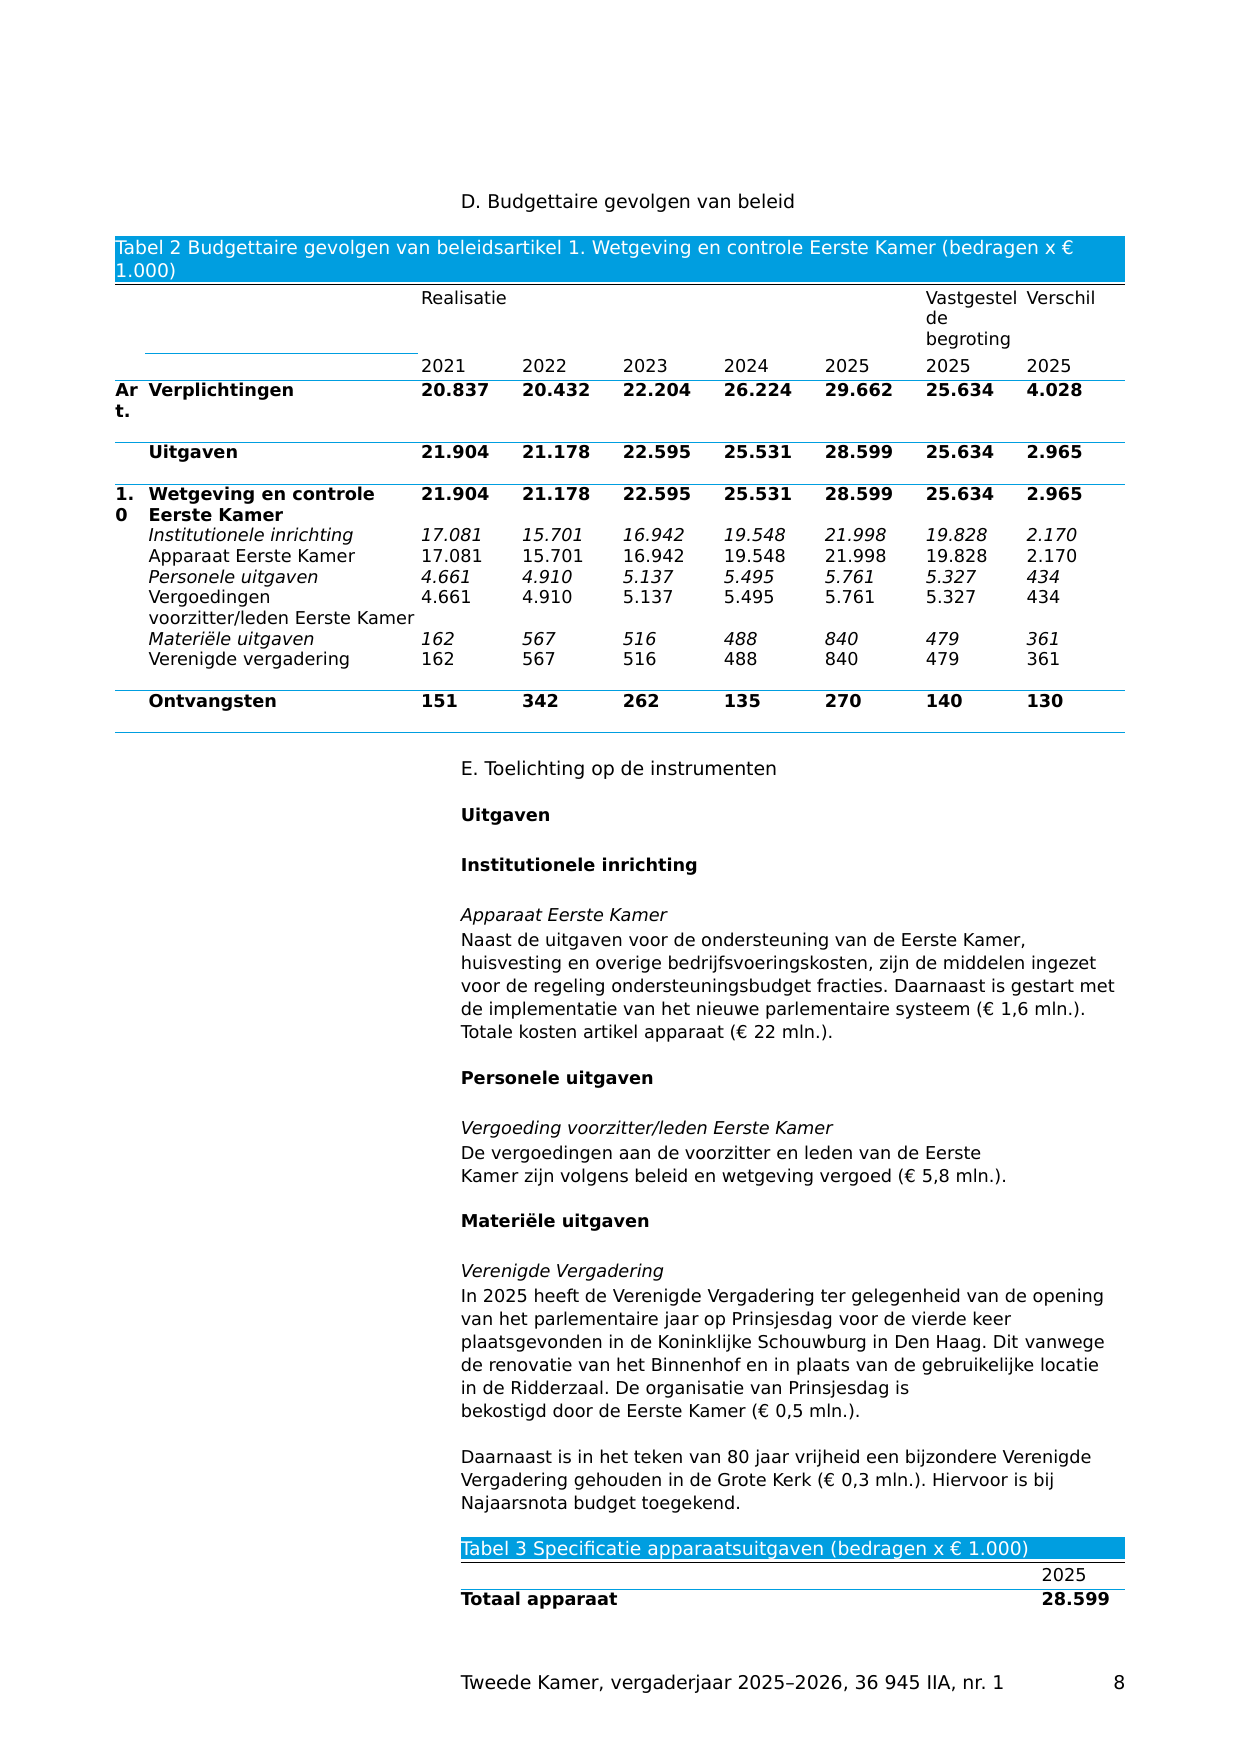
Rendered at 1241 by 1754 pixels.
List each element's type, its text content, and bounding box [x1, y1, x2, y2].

table_cell [1024, 670, 1125, 690]
table_cell [145, 712, 418, 732]
table_cell 479 [923, 649, 1023, 670]
table_cell 17.081 [418, 525, 519, 546]
table_cell 479 [923, 629, 1023, 649]
table_cell Institutionele inrichting [145, 525, 418, 546]
text In 2025 heeft de Verenigde Vergadering ter gelegenheid van de opening van het parlementaire jaar op Prinsjesdag voor de vierde keer plaatsgevonden in de Koninklijke Schouwburg in Den Haag. Dit vanwege de renovatie van het Binnenhof en in plaats van de gebruikelijke locatie in de Ridderzaal. De organisatie van Prinsjesdag is bekostigd door de Eerste Kamer (€ 0,5 mln.). [461, 1284, 1125, 1422]
table_cell 2.170 [1024, 546, 1125, 567]
table_cell 162 [418, 649, 519, 670]
table_cell [519, 670, 620, 690]
table_cell 4.661 [418, 567, 519, 587]
table_cell 2023 [620, 353, 721, 379]
text Materiële uitgaven [461, 1209, 1125, 1232]
table_cell 5.327 [923, 587, 1023, 628]
table_cell 2025 [1039, 1563, 1125, 1589]
table_cell 434 [1024, 587, 1125, 628]
table_cell 135 [721, 691, 822, 712]
table_cell 488 [721, 649, 822, 670]
table_cell 5.495 [721, 567, 822, 587]
table_cell [115, 629, 145, 649]
table_cell 26.224 [721, 381, 822, 421]
table_cell 25.634 [923, 381, 1023, 421]
table_cell 2021 [418, 353, 519, 379]
table_cell 29.662 [822, 381, 923, 421]
table_cell Personele uitgaven [145, 567, 418, 587]
table_cell 342 [519, 691, 620, 712]
text Institutionele inrichting [461, 853, 1125, 876]
table_cell 516 [620, 629, 721, 649]
table_cell 25.531 [721, 443, 822, 463]
table_cell [418, 670, 519, 690]
table_cell [822, 421, 923, 442]
table_cell 21.904 [418, 443, 519, 463]
table_cell 2024 [721, 353, 822, 379]
table_cell 361 [1024, 649, 1125, 670]
table_cell 130 [1024, 691, 1125, 712]
table_cell [145, 463, 418, 484]
table_cell [519, 421, 620, 442]
table_cell 270 [822, 691, 923, 712]
table_cell [418, 463, 519, 484]
table_cell Art. [115, 381, 145, 421]
table_cell [115, 587, 145, 628]
table_cell Totaal apparaat [461, 1590, 1038, 1610]
table_cell 2025 [923, 353, 1023, 379]
table_cell [115, 421, 145, 442]
table_cell 21.904 [418, 485, 519, 525]
table_cell [519, 712, 620, 732]
table_cell 567 [519, 649, 620, 670]
table_cell [1024, 421, 1125, 442]
title E. Toelichting op de instrumenten [461, 758, 1125, 780]
table_cell 840 [822, 649, 923, 670]
text De vergoedingen aan de voorzitter en leden van de Eerste Kamer zijn volgens beleid en wetgeving vergoed (€ 5,8 mln.). [461, 1141, 1125, 1187]
table_cell 22.204 [620, 381, 721, 421]
table_cell [115, 285, 145, 352]
table_cell 21.998 [822, 525, 923, 546]
table_cell Verplichtingen [145, 381, 418, 421]
table_cell [418, 421, 519, 442]
table_cell 22.595 [620, 443, 721, 463]
table_cell 15.701 [519, 546, 620, 567]
table_cell [822, 670, 923, 690]
table_cell 5.137 [620, 587, 721, 628]
table_cell [923, 670, 1023, 690]
table_cell [115, 353, 145, 379]
table_cell [115, 691, 145, 712]
table_cell 5.761 [822, 567, 923, 587]
table_cell 1.0 [115, 485, 145, 525]
table_cell 22.595 [620, 485, 721, 525]
table_cell 21.178 [519, 443, 620, 463]
table_cell Apparaat Eerste Kamer [145, 546, 418, 567]
table_cell [115, 525, 145, 546]
table_cell [115, 443, 145, 463]
table_cell 21.998 [822, 546, 923, 567]
text Uitgaven [461, 803, 1125, 826]
table_cell Verenigde vergadering [145, 649, 418, 670]
table_cell [721, 463, 822, 484]
table_cell 5.327 [923, 567, 1023, 587]
table_cell 5.137 [620, 567, 721, 587]
table_cell 15.701 [519, 525, 620, 546]
table_cell 2.965 [1024, 485, 1125, 525]
table_cell [519, 463, 620, 484]
table_cell 2025 [1024, 353, 1125, 379]
table_cell Vergoedingen voorzitter/leden Eerste Kamer [145, 587, 418, 628]
table_cell 434 [1024, 567, 1125, 587]
table_cell 28.599 [822, 485, 923, 525]
table_cell [923, 712, 1023, 732]
table_cell 19.548 [721, 525, 822, 546]
table_cell [145, 670, 418, 690]
table_cell [721, 712, 822, 732]
text Daarnaast is in het teken van 80 jaar vrijheid een bijzondere Verenigde Vergadering gehouden in de Grote Kerk (€ 0,3 mln.). Hiervoor is bij Najaarsnota budget toegekend. [461, 1445, 1125, 1514]
table_cell 28.599 [822, 443, 923, 463]
table_cell 4.910 [519, 587, 620, 628]
table_cell 19.828 [923, 525, 1023, 546]
table_cell 25.634 [923, 443, 1023, 463]
table_cell 16.942 [620, 525, 721, 546]
table_cell 4.661 [418, 587, 519, 628]
table_cell [461, 1563, 1038, 1589]
table_cell [115, 670, 145, 690]
table_cell Materiële uitgaven [145, 629, 418, 649]
table_cell Ontvangsten [145, 691, 418, 712]
table_cell [115, 546, 145, 567]
table_cell [620, 712, 721, 732]
table_cell [145, 421, 418, 442]
table_cell [1024, 463, 1125, 484]
table_cell 25.531 [721, 485, 822, 525]
table_cell 5.761 [822, 587, 923, 628]
table_cell 17.081 [418, 546, 519, 567]
table_cell 25.634 [923, 485, 1023, 525]
table_cell Wetgeving en controle Eerste Kamer [145, 485, 418, 525]
table_cell [620, 463, 721, 484]
text Apparaat Eerste Kamer [461, 903, 1125, 926]
title D. Budgettaire gevolgen van beleid [461, 191, 1125, 213]
text Personele uitgaven [461, 1066, 1125, 1089]
table_cell 20.432 [519, 381, 620, 421]
table_cell [115, 463, 145, 484]
table_cell 2.170 [1024, 525, 1125, 546]
table_cell [822, 712, 923, 732]
table_cell [721, 670, 822, 690]
table_cell [145, 285, 418, 352]
table_cell 151 [418, 691, 519, 712]
table_cell 4.910 [519, 567, 620, 587]
table_cell 140 [923, 691, 1023, 712]
table_cell [115, 712, 145, 732]
table_cell 20.837 [418, 381, 519, 421]
table_cell 21.178 [519, 485, 620, 525]
table_cell [620, 670, 721, 690]
table_cell 4.028 [1024, 381, 1125, 421]
table_cell 567 [519, 629, 620, 649]
table_cell [115, 649, 145, 670]
table_cell 162 [418, 629, 519, 649]
table_cell 840 [822, 629, 923, 649]
text Vergoeding voorzitter/leden Eerste Kamer [461, 1116, 1125, 1139]
table_cell 516 [620, 649, 721, 670]
table_cell 2.965 [1024, 443, 1125, 463]
table_cell [923, 463, 1023, 484]
table_cell 262 [620, 691, 721, 712]
table_cell [721, 421, 822, 442]
table_cell 16.942 [620, 546, 721, 567]
text Verenigde Vergadering [461, 1259, 1125, 1282]
table_cell [923, 421, 1023, 442]
table_cell [115, 567, 145, 587]
table_cell 19.548 [721, 546, 822, 567]
table_cell 28.599 [1039, 1590, 1125, 1610]
table_cell 19.828 [923, 546, 1023, 567]
table_cell Verschil [1024, 285, 1125, 352]
table_cell [145, 354, 418, 379]
table_cell [418, 712, 519, 732]
table_cell [620, 421, 721, 442]
table_cell 361 [1024, 629, 1125, 649]
table_cell Realisatie [418, 285, 923, 352]
table_cell [1024, 712, 1125, 732]
table_cell 5.495 [721, 587, 822, 628]
text Naast de uitgaven voor de ondersteuning van de Eerste Kamer, huisvesting en overige bedrijfsvoeringskosten, zijn de middelen ingezet voor de regeling ondersteuningsbudget fracties. Daarnaast is gestart met de implementatie van het nieuwe parlementaire systeem (€ 1,6 mln.). Totale kosten artikel apparaat (€ 22 mln.). [461, 928, 1125, 1043]
table_cell 2022 [519, 353, 620, 379]
table_cell 2025 [822, 353, 923, 379]
table_cell Vastgestelde begroting [923, 285, 1023, 352]
table_cell Uitgaven [145, 443, 418, 463]
table_cell [822, 463, 923, 484]
table_cell 488 [721, 629, 822, 649]
